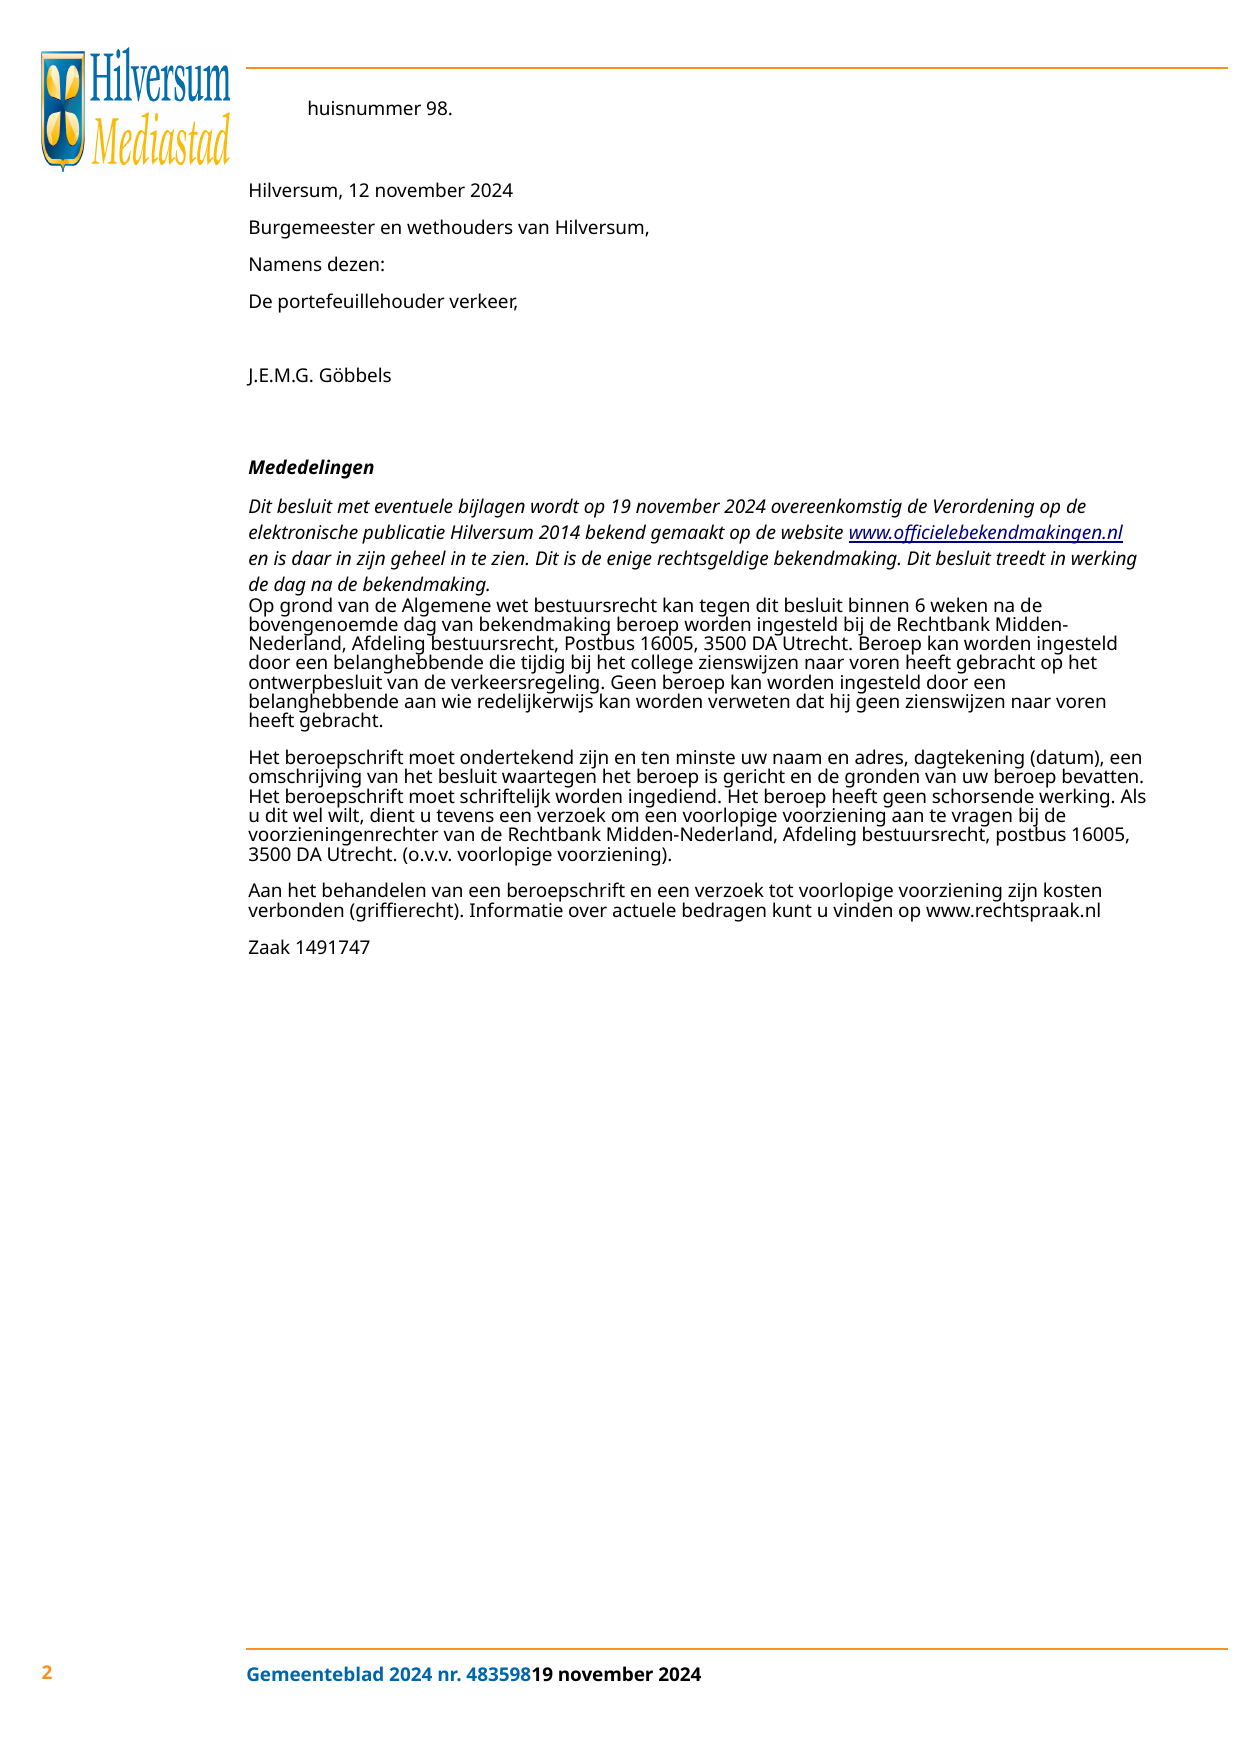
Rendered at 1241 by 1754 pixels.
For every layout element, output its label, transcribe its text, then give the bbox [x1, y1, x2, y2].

picture [41, 47, 231, 172]
text Op grond van de Algemene wet bestuursrecht kan tegen dit besluit binnen 6 weken na de bovengenoemde dag van bekendmaking beroep worden ingesteld bij de Rechtbank Midden-Nederland, Afdeling bestuursrecht, Postbus 16005, 3500 DA Utrecht. Beroep kan worden ingesteld door een belanghebbende die tijdig bij het college zienswijzen naar voren heeft gebracht op het ontwerpbesluit van de verkeersregeling. Geen beroep kan worden ingesteld door een belanghebbende aan wie redelijkerwijs kan worden verweten dat hij geen zienswijzen naar voren heeft gebracht. [248, 597, 1152, 731]
text Zaak 1491747 [248, 939, 1152, 958]
text Dit besluit met eventuele bijlagen wordt op 19 november 2024 overeenkomstig de Verordening op de elektronische publicatie Hilversum 2014 bekend gemaakt op de website www.officielebekendmakingen.nl en is daar in zijn geheel in te zien. Dit is de enige rechtsgeldige bekendmaking. Dit besluit treedt in werking de dag na de bekendmaking. [248, 494, 1152, 597]
text Aan het behandelen van een beroepschrift en een verzoek tot voorlopige voorziening zijn kosten verbonden (griffierecht). Informatie over actuele bedragen kunt u vinden op www.rechtspraak.nl [248, 882, 1152, 921]
text Namens dezen: [248, 256, 1152, 275]
text Mededelingen [248, 454, 1152, 480]
text J.E.M.G. Göbbels [248, 367, 1152, 386]
list huisnummer 98. [248, 95, 1152, 121]
text De portefeuillehouder verkeer, [248, 293, 1152, 312]
text Hilversum, 12 november 2024 [248, 182, 1152, 201]
text Het beroepschrift moet ondertekend zijn en ten minste uw naam en adres, dagtekening (datum), een omschrijving van het besluit waartegen het beroep is gericht en de gronden van uw beroep bevatten. Het beroepschrift moet schriftelijk worden ingediend. Het beroep heeft geen schorsende werking. Als u dit wel wilt, dient u tevens een verzoek om een voorlopige voorziening aan te vragen bij de voorzieningenrechter van de Rechtbank Midden-Nederland, Afdeling bestuursrecht, postbus 16005, 3500 DA Utrecht. (o.v.v. voorlopige voorziening). [248, 749, 1152, 865]
text Burgemeester en wethouders van Hilversum, [248, 219, 1152, 238]
